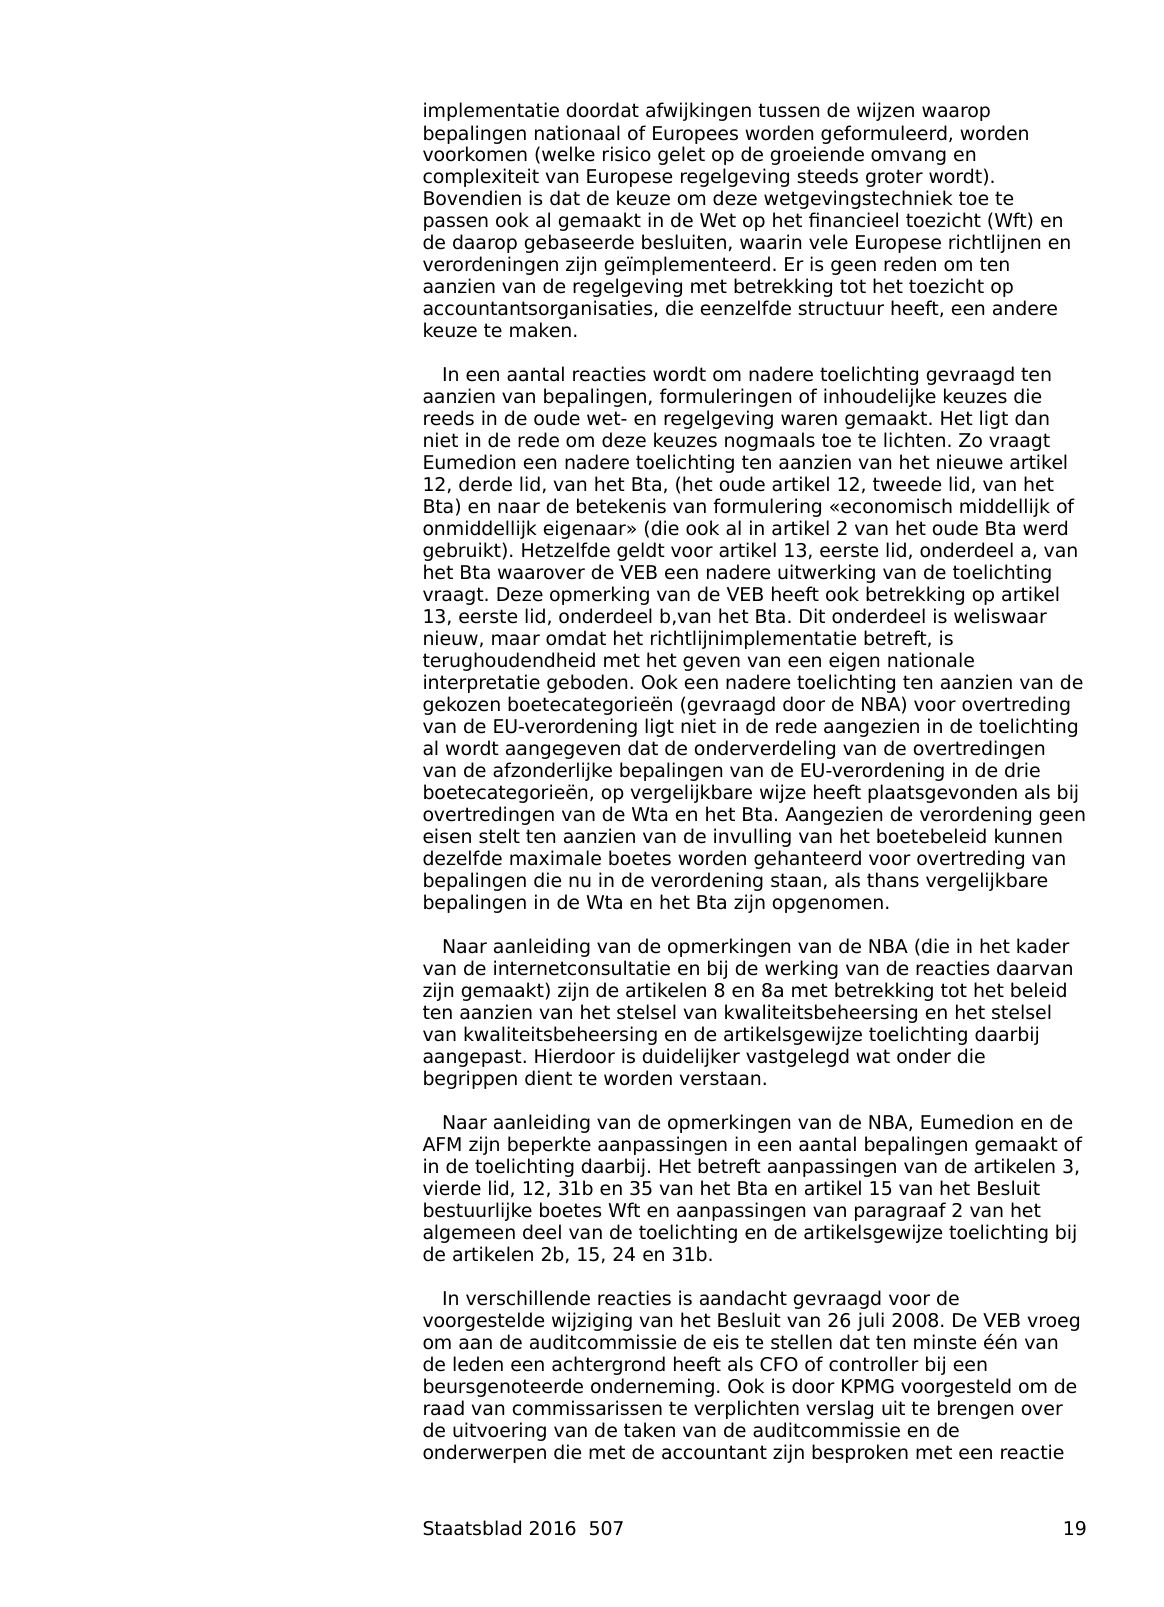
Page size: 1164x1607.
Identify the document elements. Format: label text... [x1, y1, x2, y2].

text implementatie doordat afwijkingen tussen de wijzen waarop bepalingen nationaal of Europees worden geformuleerd, worden voorkomen (welke risico gelet op de groeiende omvang en complexiteit van Europese regelgeving steeds groter wordt). Bovendien is dat de keuze om deze wetgevingstechniek toe te passen ook al gemaakt in de Wet op het financieel toezicht (Wft) en de daarop gebaseerde besluiten, waarin vele Europese richtlijnen en verordeningen zijn geïmplementeerd. Er is geen reden om ten aanzien van de regelgeving met betrekking tot het toezicht op accountantsorganisaties, die eenzelfde structuur heeft, een andere keuze te maken. [422, 100, 1087, 342]
text Naar aanleiding van de opmerkingen van de NBA (die in het kader van de internetconsultatie en bij de werking van de reacties daarvan zijn gemaakt) zijn de artikelen 8 en 8a met betrekking tot het beleid ten aanzien van het stelsel van kwaliteitsbeheersing en het stelsel van kwaliteitsbeheersing en de artikelsgewijze toelichting daarbij aangepast. Hierdoor is duidelijker vastgelegd wat onder die begrippen dient te worden verstaan. [422, 936, 1087, 1090]
text In een aantal reacties wordt om nadere toelichting gevraagd ten aanzien van bepalingen, formuleringen of inhoudelijke keuzes die reeds in de oude wet- en regelgeving waren gemaakt. Het ligt dan niet in de rede om deze keuzes nogmaals toe te lichten. Zo vraagt Eumedion een nadere toelichting ten aanzien van het nieuwe artikel 12, derde lid, van het Bta, (het oude artikel 12, tweede lid, van het Bta) en naar de betekenis van formulering «economisch middellijk of onmiddellijk eigenaar» (die ook al in artikel 2 van het oude Bta werd gebruikt). Hetzelfde geldt voor artikel 13, eerste lid, onderdeel a, van het Bta waarover de VEB een nadere uitwerking van de toelichting vraagt. Deze opmerking van de VEB heeft ook betrekking op artikel 13, eerste lid, onderdeel b,van het Bta. Dit onderdeel is weliswaar nieuw, maar omdat het richtlijnimplementatie betreft, is terughoudendheid met het geven van een eigen nationale interpretatie geboden. Ook een nadere toelichting ten aanzien van de gekozen boetecategorieën (gevraagd door de NBA) voor overtreding van de EU-verordening ligt niet in de rede aangezien in de toelichting al wordt aangegeven dat de onderverdeling van de overtredingen van de afzonderlijke bepalingen van de EU-verordening in de drie boetecategorieën, op vergelijkbare wijze heeft plaatsgevonden als bij overtredingen van de Wta en het Bta. Aangezien de verordening geen eisen stelt ten aanzien van de invulling van het boetebeleid kunnen dezelfde maximale boetes worden gehanteerd voor overtreding van bepalingen die nu in de verordening staan, als thans vergelijkbare bepalingen in de Wta en het Bta zijn opgenomen. [422, 364, 1087, 914]
text In verschillende reacties is aandacht gevraagd voor de voorgestelde wijziging van het Besluit van 26 juli 2008. De VEB vroeg om aan de auditcommissie de eis te stellen dat ten minste één van de leden een achtergrond heeft als CFO of controller bij een beursgenoteerde onderneming. Ook is door KPMG voorgesteld om de raad van commissarissen te verplichten verslag uit te brengen over de uitvoering van de taken van de auditcommissie en de onderwerpen die met de accountant zijn besproken met een reactie [422, 1288, 1087, 1464]
text Naar aanleiding van de opmerkingen van de NBA, Eumedion en de AFM zijn beperkte aanpassingen in een aantal bepalingen gemaakt of in de toelichting daarbij. Het betreft aanpassingen van de artikelen 3, vierde lid, 12, 31b en 35 van het Bta en artikel 15 van het Besluit bestuurlijke boetes Wft en aanpassingen van paragraaf 2 van het algemeen deel van de toelichting en de artikelsgewijze toelichting bij de artikelen 2b, 15, 24 en 31b. [422, 1112, 1087, 1266]
